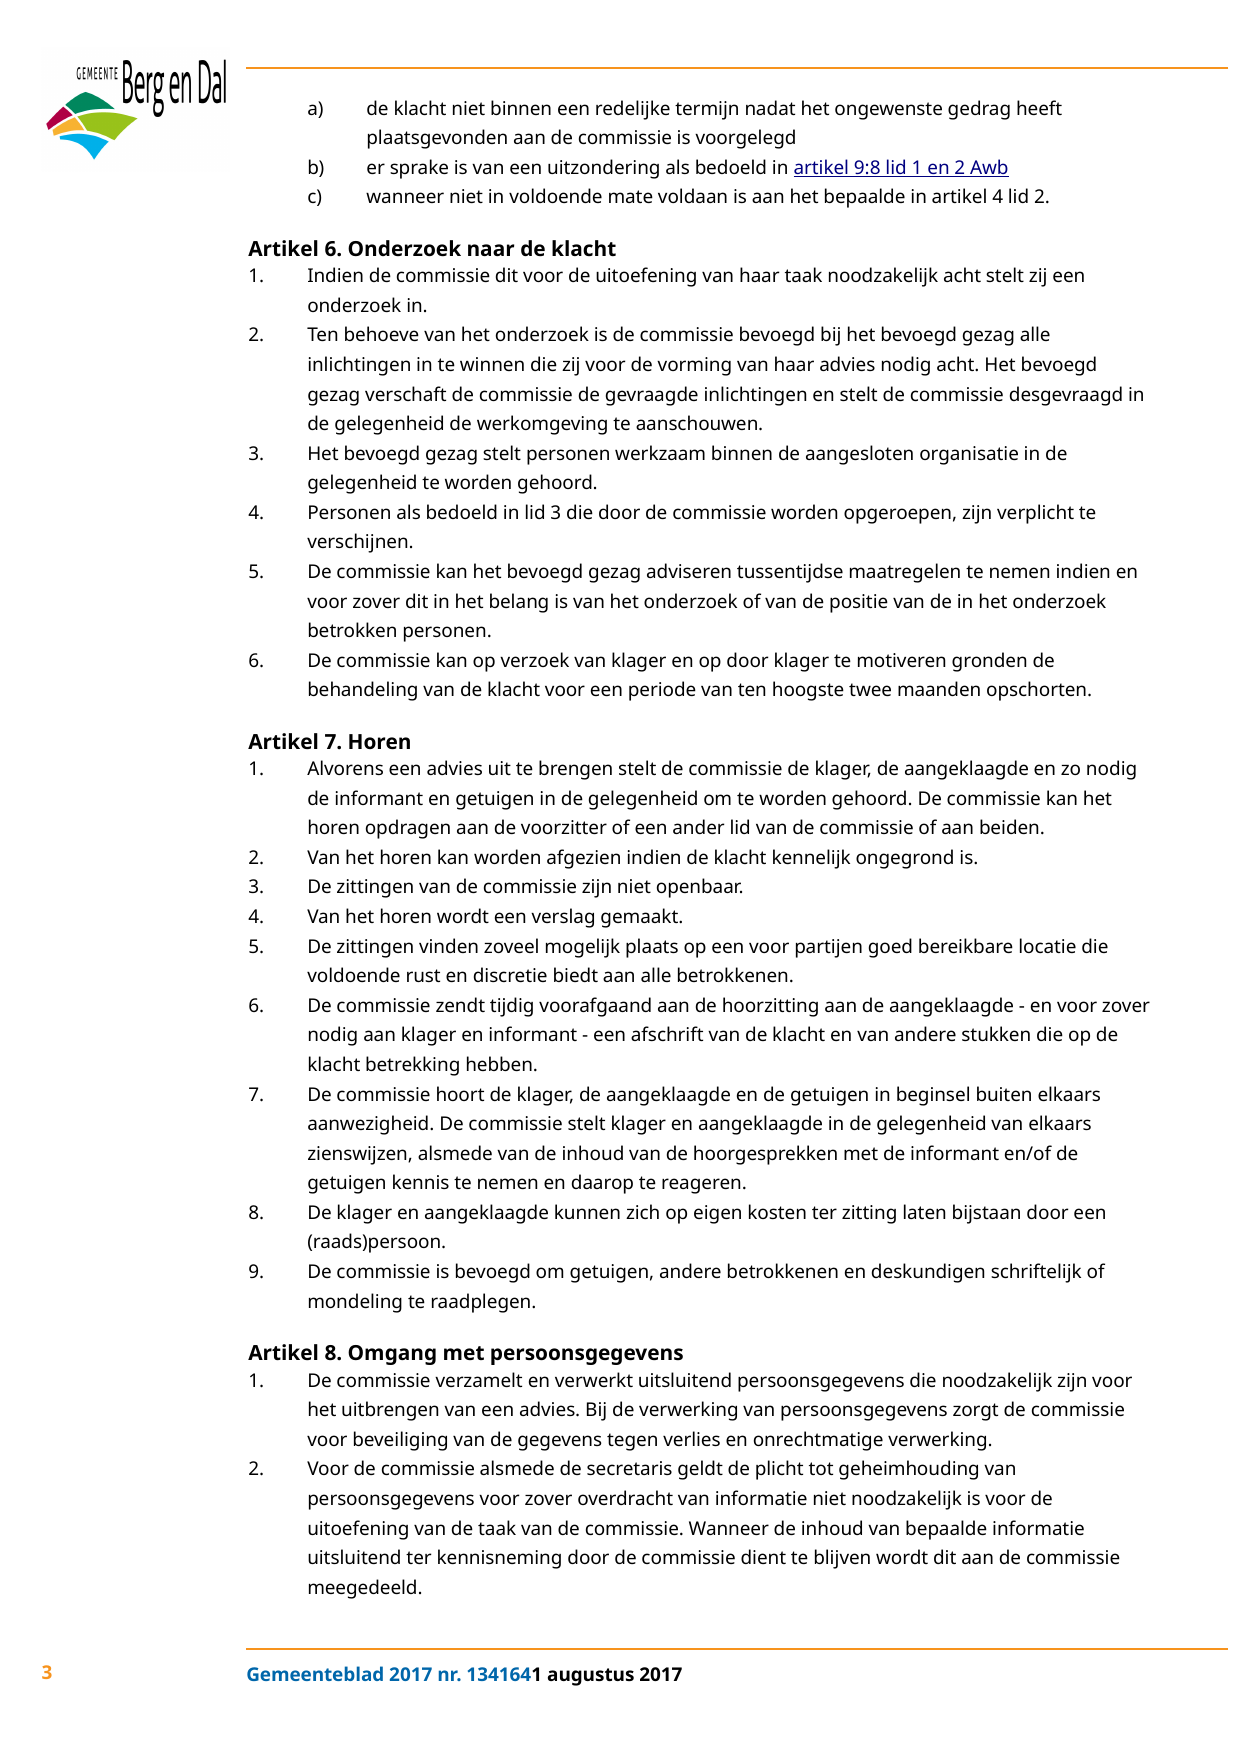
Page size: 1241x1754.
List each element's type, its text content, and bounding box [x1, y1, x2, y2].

list Voor de commissie alsmede de secretaris geldt de plicht tot geheimhouding van persoonsgegevens voor zover overdracht van informatie niet noodzakelijk is voor de uitoefening van de taak van de commissie. Wanneer de inhoud van bepaalde informatie uitsluitend ter kennisneming door de commissie dient te blijven wordt dit aan de commissie meegedeeld. [248, 1456, 1152, 1599]
list De commissie zendt tijdig voorafgaand aan de hoorzitting aan de aangeklaagde - en voor zover nodig aan klager en informant - een afschrift van de klacht en van andere stukken die op de klacht betrekking hebben. [248, 992, 1152, 1077]
list Van het horen kan worden afgezien indien de klacht kennelijk ongegrond is. [248, 844, 1152, 870]
text Artikel 6. Onderzoek naar de klacht [248, 234, 1152, 262]
list De zittingen vinden zoveel mogelijk plaats op een voor partijen goed bereikbare locatie die voldoende rust en discretie biedt aan alle betrokkenen. [248, 933, 1152, 988]
list De commissie is bevoegd om getuigen, andere betrokkenen en deskundigen schriftelijk of mondeling te raadplegen. [248, 1258, 1152, 1314]
list Ten behoeve van het onderzoek is de commissie bevoegd bij het bevoegd gezag alle inlichtingen in te winnen die zij voor de vorming van haar advies nodig acht. Het bevoegd gezag verschaft de commissie de gevraagde inlichtingen en stelt de commissie desgevraagd in de gelegenheid de werkomgeving te aanschouwen. [248, 322, 1152, 436]
list wanneer niet in voldoende mate voldaan is aan het bepaalde in artikel 4 lid 2. [307, 183, 1152, 209]
list De commissie kan op verzoek van klager en op door klager te motiveren gronden de behandeling van de klacht voor een periode van ten hoogste twee maanden opschorten. [248, 647, 1152, 702]
list Indien de commissie dit voor de uitoefening van haar taak noodzakelijk acht stelt zij een onderzoek in. [248, 262, 1152, 318]
list De klager en aangeklaagde kunnen zich op eigen kosten ter zitting laten bijstaan door een (raads)persoon. [248, 1199, 1152, 1254]
list De commissie kan het bevoegd gezag adviseren tussentijdse maatregelen te nemen indien en voor zover dit in het belang is van het onderzoek of van de positie van de in het onderzoek betrokken personen. [248, 558, 1152, 643]
list Alvorens een advies uit te brengen stelt de commissie de klager, de aangeklaagde en zo nodig de informant en getuigen in de gelegenheid om te worden gehoord. De commissie kan het horen opdragen aan de voorzitter of een ander lid van de commissie of aan beiden. [248, 755, 1152, 840]
picture [41, 47, 231, 172]
list de klacht niet binnen een redelijke termijn nadat het ongewenste gedrag heeft plaatsgevonden aan de commissie is voorgelegd [307, 95, 1152, 150]
text Artikel 7. Horen [248, 727, 1152, 755]
list Personen als bedoeld in lid 3 die door de commissie worden opgeroepen, zijn verplicht te verschijnen. [248, 499, 1152, 554]
list er sprake is van een uitzondering als bedoeld in artikel 9:8 lid 1 en 2 Awb [307, 154, 1152, 180]
text Artikel 8. Omgang met persoonsgegevens [248, 1338, 1152, 1367]
list Het bevoegd gezag stelt personen werkzaam binnen de aangesloten organisatie in de gelegenheid te worden gehoord. [248, 440, 1152, 495]
list De commissie verzamelt en verwerkt uitsluitend persoonsgegevens die noodzakelijk zijn voor het uitbrengen van een advies. Bij de verwerking van persoonsgegevens zorgt de commissie voor beveiliging van de gegevens tegen verlies en onrechtmatige verwerking. [248, 1367, 1152, 1452]
list De zittingen van de commissie zijn niet openbaar. [248, 874, 1152, 899]
list De commissie hoort de klager, de aangeklaagde en de getuigen in beginsel buiten elkaars aanwezigheid. De commissie stelt klager en aangeklaagde in de gelegenheid van elkaars zienswijzen, alsmede van de inhoud van de hoorgesprekken met de informant en/of de getuigen kennis te nemen en daarop te reageren. [248, 1081, 1152, 1195]
list Van het horen wordt een verslag gemaakt. [248, 903, 1152, 929]
